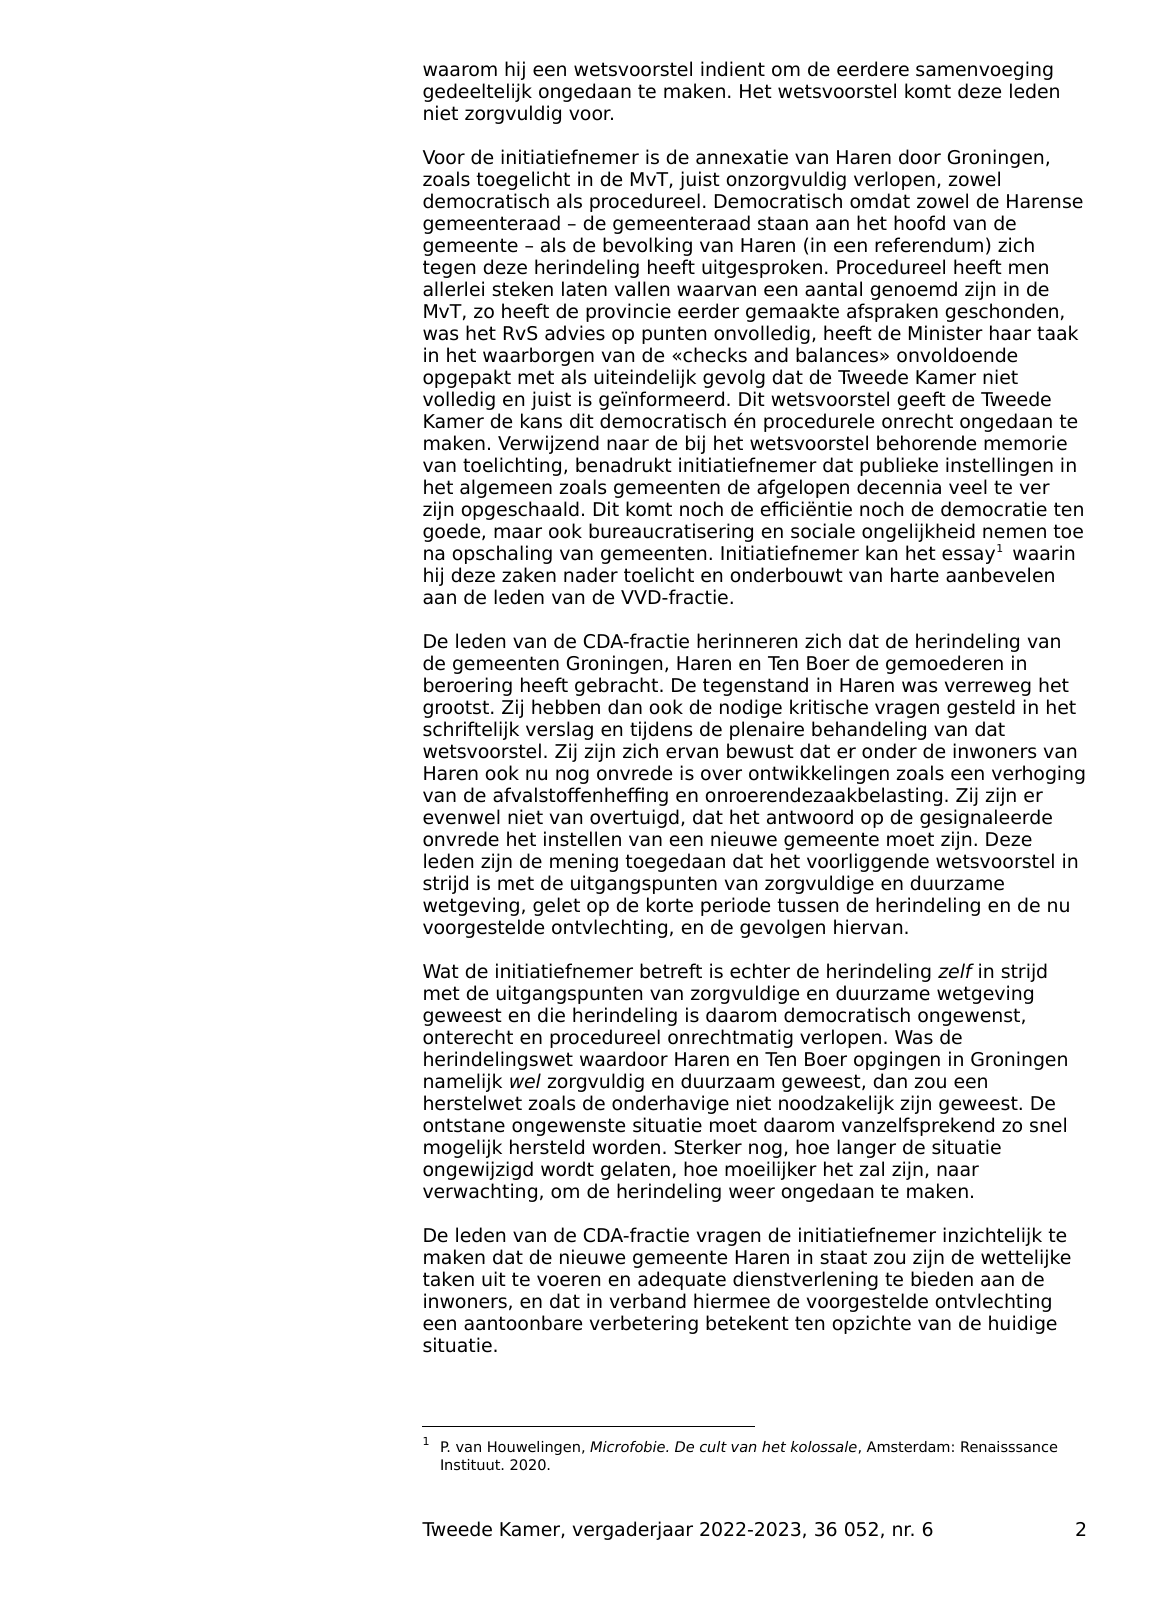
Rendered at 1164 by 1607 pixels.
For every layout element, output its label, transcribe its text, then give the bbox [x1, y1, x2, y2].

text P. van Houwelingen, Microfobie. De cult van het kolossale, Amsterdam: Renaisssance Instituut. 2020. [422, 1435, 1087, 1474]
text De leden van de CDA-fractie herinneren zich dat de herindeling van de gemeenten Groningen, Haren en Ten Boer de gemoederen in beroering heeft gebracht. De tegenstand in Haren was verreweg het grootst. Zij hebben dan ook de nodige kritische vragen gesteld in het schriftelijk verslag en tijdens de plenaire behandeling van dat wetsvoorstel. Zij zijn zich ervan bewust dat er onder de inwoners van Haren ook nu nog onvrede is over ontwikkelingen zoals een verhoging van de afvalstoffenheffing en onroerendezaakbelasting. Zij zijn er evenwel niet van overtuigd, dat het antwoord op de gesignaleerde onvrede het instellen van een nieuwe gemeente moet zijn. Deze leden zijn de mening toegedaan dat het voorliggende wetsvoorstel in strijd is met de uitgangspunten van zorgvuldige en duurzame wetgeving, gelet op de korte periode tussen de herindeling en de nu voorgestelde ontvlechting, en de gevolgen hiervan. [422, 631, 1087, 939]
text waarom hij een wetsvoorstel indient om de eerdere samenvoeging gedeeltelijk ongedaan te maken. Het wetsvoorstel komt deze leden niet zorgvuldig voor. [422, 59, 1087, 125]
text Voor de initiatiefnemer is de annexatie van Haren door Groningen, zoals toegelicht in de MvT, juist onzorgvuldig verlopen, zowel democratisch als procedureel. Democratisch omdat zowel de Harense gemeenteraad – de gemeenteraad staan aan het hoofd van de gemeente – als de bevolking van Haren (in een referendum) zich tegen deze herindeling heeft uitgesproken. Procedureel heeft men allerlei steken laten vallen waarvan een aantal genoemd zijn in de MvT, zo heeft de provincie eerder gemaakte afspraken geschonden, was het RvS advies op punten onvolledig, heeft de Minister haar taak in het waarborgen van de «checks and balances» onvoldoende opgepakt met als uiteindelijk gevolg dat de Tweede Kamer niet volledig en juist is geïnformeerd. Dit wetsvoorstel geeft de Tweede Kamer de kans dit democratisch én procedurele onrecht ongedaan te maken. Verwijzend naar de bij het wetsvoorstel behorende memorie van toelichting, benadrukt initiatiefnemer dat publieke instellingen in het algemeen zoals gemeenten de afgelopen decennia veel te ver zijn opgeschaald. Dit komt noch de efficiëntie noch de democratie ten goede, maar ook bureaucratisering en sociale ongelijkheid nemen toe na opschaling van gemeenten. Initiatiefnemer kan het essay waarin hij deze zaken nader toelicht en onderbouwt van harte aanbevelen aan de leden van de VVD-fractie. [422, 147, 1087, 609]
text De leden van de CDA-fractie vragen de initiatiefnemer inzichtelijk te maken dat de nieuwe gemeente Haren in staat zou zijn de wettelijke taken uit te voeren en adequate dienstverlening te bieden aan de inwoners, en dat in verband hiermee de voorgestelde ontvlechting een aantoonbare verbetering betekent ten opzichte van de huidige situatie. [422, 1225, 1087, 1357]
text Wat de initiatiefnemer betreft is echter de herindeling zelf in strijd met de uitgangspunten van zorgvuldige en duurzame wetgeving geweest en die herindeling is daarom democratisch ongewenst, onterecht en procedureel onrechtmatig verlopen. Was de herindelingswet waardoor Haren en Ten Boer opgingen in Groningen namelijk wel zorgvuldig en duurzaam geweest, dan zou een herstelwet zoals de onderhavige niet noodzakelijk zijn geweest. De ontstane ongewenste situatie moet daarom vanzelfsprekend zo snel mogelijk hersteld worden. Sterker nog, hoe langer de situatie ongewijzigd wordt gelaten, hoe moeilijker het zal zijn, naar verwachting, om de herindeling weer ongedaan te maken. [422, 961, 1087, 1203]
